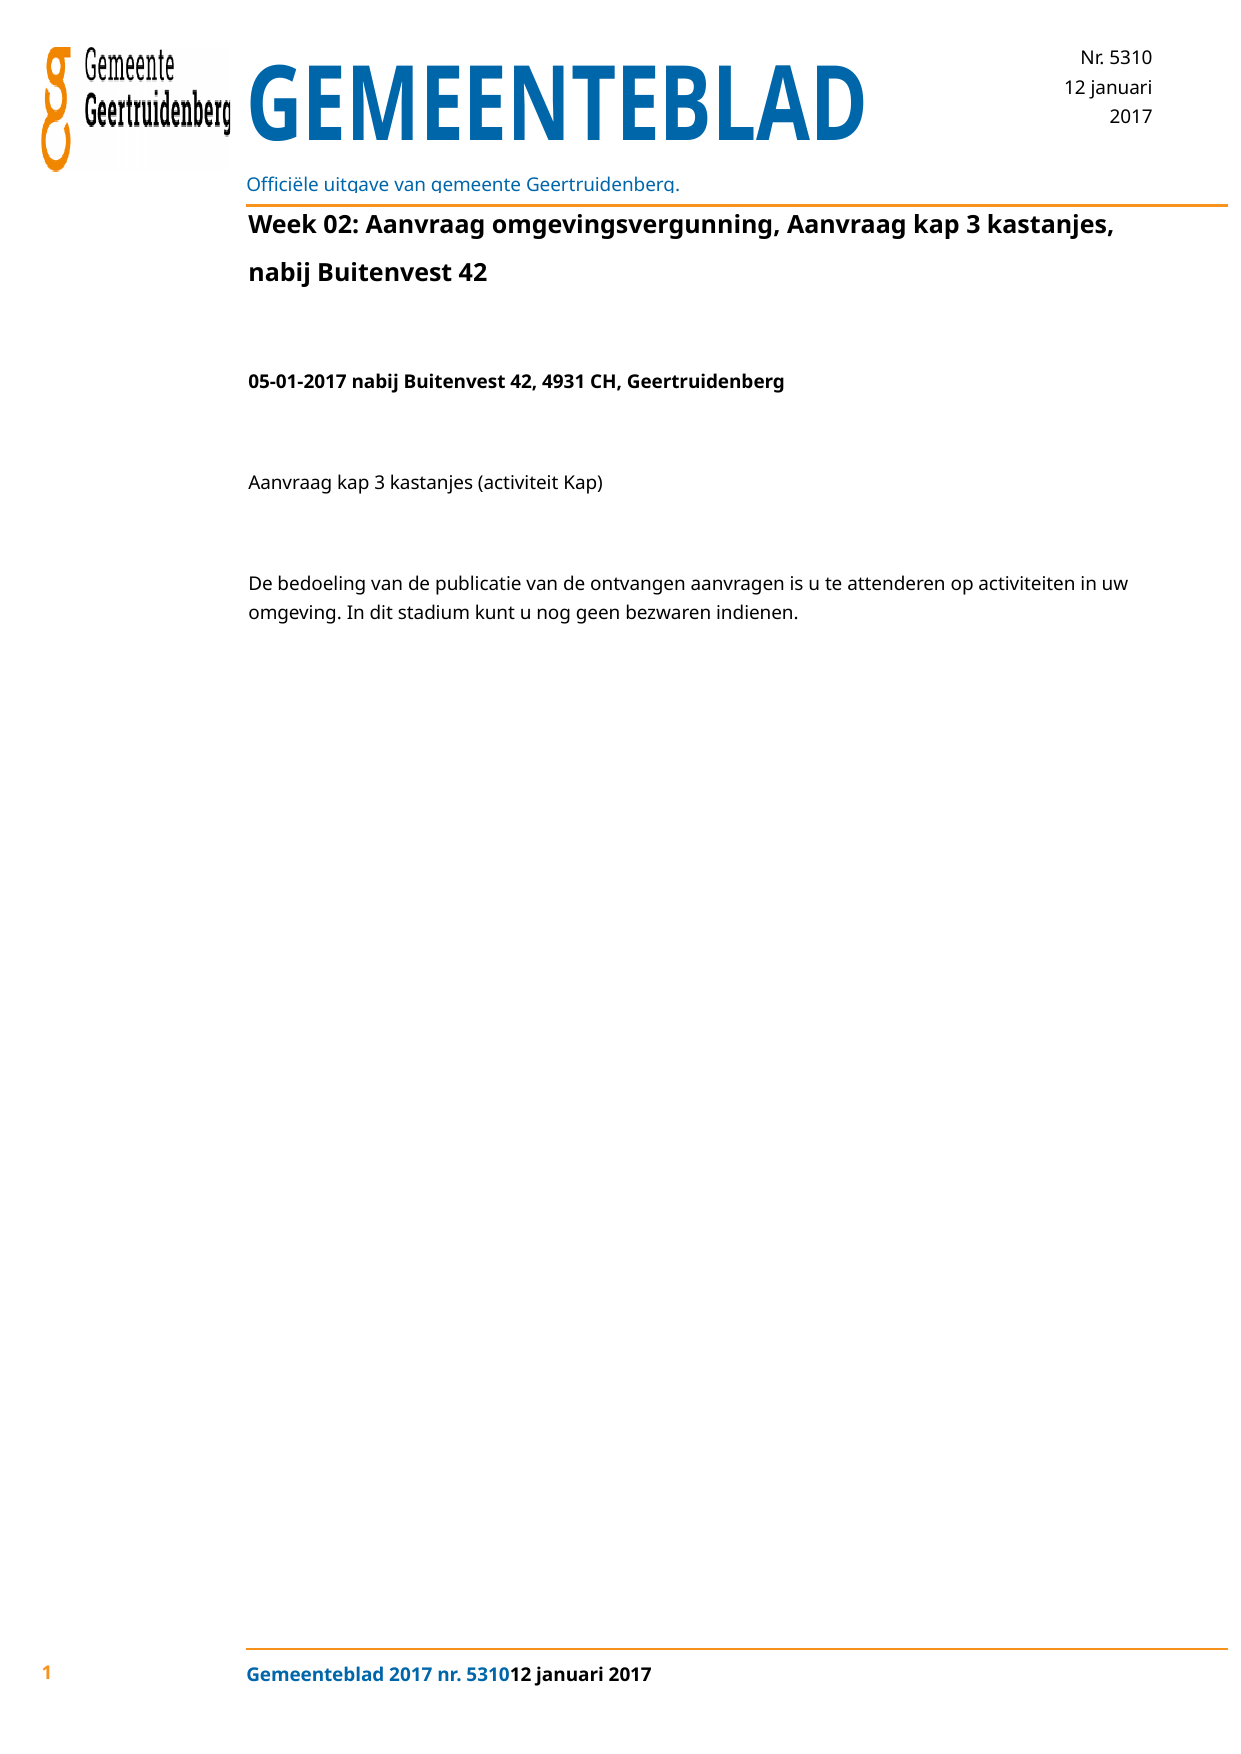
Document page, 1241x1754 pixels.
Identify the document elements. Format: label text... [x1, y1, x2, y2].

text 05-01-2017 nabij Buitenvest 42, 4931 CH, Geertruidenberg [248, 368, 1152, 394]
text Aanvraag kap 3 kastanjes (activiteit Kap) [248, 469, 1152, 495]
text De bedoeling van de publicatie van de ontvangen aanvragen is u te attenderen op activiteiten in uw omgeving. In dit stadium kunt u nog geen bezwaren indienen. [248, 570, 1152, 625]
text Week 02: Aanvraag omgevingsvergunning, Aanvraag kap 3 kastanjes, nabij Buitenvest 42 [248, 207, 1152, 288]
picture [41, 47, 231, 172]
